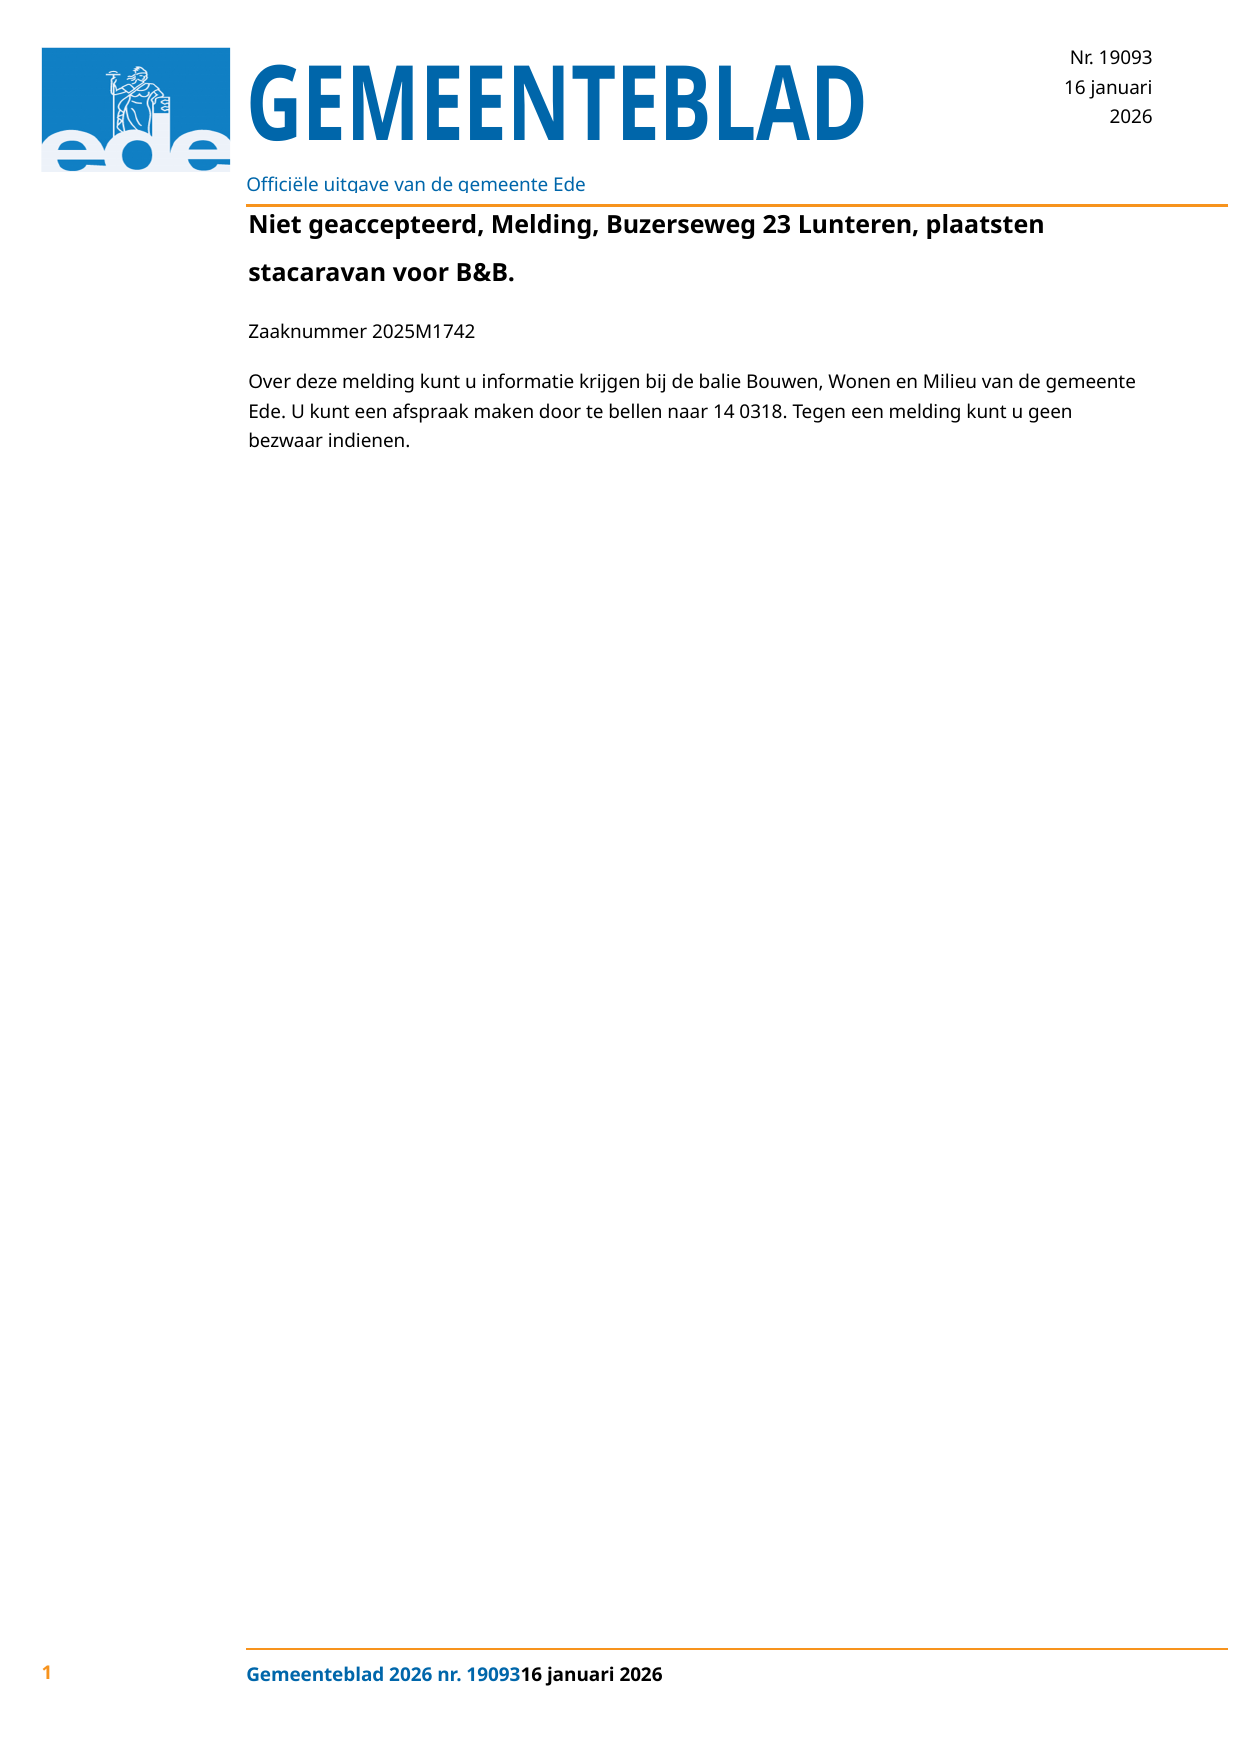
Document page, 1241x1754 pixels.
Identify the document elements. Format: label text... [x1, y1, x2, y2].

text Niet geaccepteerd, Melding, Buzerseweg 23 Lunteren, plaatsten stacaravan voor B&B. [248, 207, 1152, 288]
picture [41, 47, 231, 172]
text Over deze melding kunt u informatie krijgen bij de balie Bouwen, Wonen en Milieu van de gemeente Ede. U kunt een afspraak maken door te bellen naar 14 0318. Tegen een melding kunt u geen bezwaar indienen. [248, 368, 1152, 453]
text Zaaknummer 2025M1742 [248, 318, 1152, 344]
